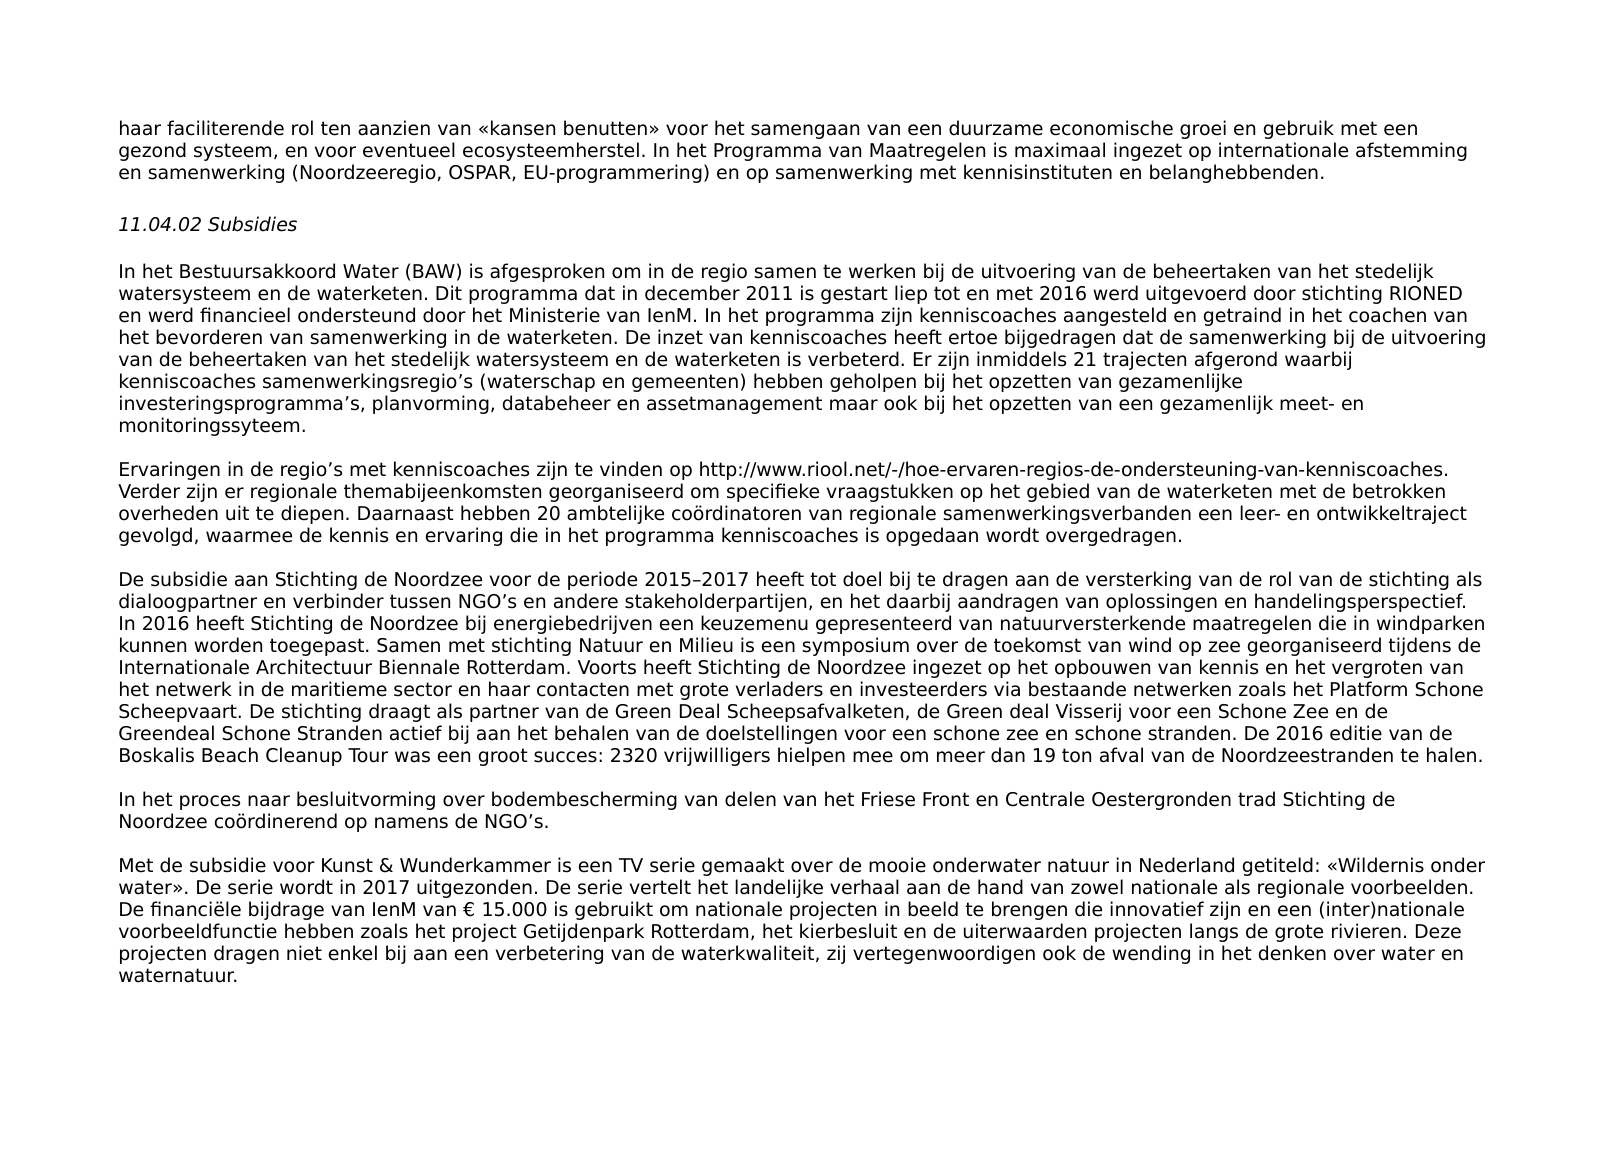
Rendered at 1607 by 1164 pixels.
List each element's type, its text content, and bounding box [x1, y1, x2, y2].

text Ervaringen in de regio’s met kenniscoaches zijn te vinden op http://www.riool.net/-/hoe-ervaren-regios-de-ondersteuning-van-kenniscoaches. Verder zijn er regionale themabijeenkomsten georganiseerd om specifieke vraagstukken op het gebied van de waterketen met de betrokken overheden uit te diepen. Daarnaast hebben 20 ambtelijke coördinatoren van regionale samenwerkingsverbanden een leer- en ontwikkeltraject gevolgd, waarmee de kennis en ervaring die in het programma kenniscoaches is opgedaan wordt overgedragen. [118, 459, 1488, 547]
text In het Bestuursakkoord Water (BAW) is afgesproken om in de regio samen te werken bij de uitvoering van de beheertaken van het stedelijk watersysteem en de waterketen. Dit programma dat in december 2011 is gestart liep tot en met 2016 werd uitgevoerd door stichting RIONED en werd financieel ondersteund door het Ministerie van IenM. In het programma zijn kenniscoaches aangesteld en getraind in het coachen van het bevorderen van samenwerking in de waterketen. De inzet van kenniscoaches heeft ertoe bijgedragen dat de samenwerking bij de uitvoering van de beheertaken van het stedelijk watersysteem en de waterketen is verbeterd. Er zijn inmiddels 21 trajecten afgerond waarbij kenniscoaches samenwerkingsregio’s (waterschap en gemeenten) hebben geholpen bij het opzetten van gezamenlijke investeringsprogramma’s, planvorming, databeheer en assetmanagement maar ook bij het opzetten van een gezamenlijk meet- en monitoringssyteem. [118, 261, 1488, 437]
text haar faciliterende rol ten aanzien van «kansen benutten» voor het samengaan van een duurzame economische groei en gebruik met een gezond systeem, en voor eventueel ecosysteemherstel. In het Programma van Maatregelen is maximaal ingezet op internationale afstemming en samenwerking (Noordzeeregio, OSPAR, EU-programmering) en op samenwerking met kennisinstituten en belanghebbenden. [118, 118, 1488, 184]
text Met de subsidie voor Kunst & Wunderkammer is een TV serie gemaakt over de mooie onderwater natuur in Nederland getiteld: «Wildernis onder water». De serie wordt in 2017 uitgezonden. De serie vertelt het landelijke verhaal aan de hand van zowel nationale als regionale voorbeelden. De financiële bijdrage van IenM van € 15.000 is gebruikt om nationale projecten in beeld te brengen die innovatief zijn en een (inter)nationale voorbeeldfunctie hebben zoals het project Getijdenpark Rotterdam, het kierbesluit en de uiterwaarden projecten langs de grote rivieren. Deze projecten dragen niet enkel bij aan een verbetering van de waterkwaliteit, zij vertegenwoordigen ook de wending in het denken over water en waternatuur. [118, 855, 1488, 987]
text De subsidie aan Stichting de Noordzee voor de periode 2015–2017 heeft tot doel bij te dragen aan de versterking van de rol van de stichting als dialoogpartner en verbinder tussen NGO’s en andere stakeholderpartijen, en het daarbij aandragen van oplossingen en handelingsperspectief. In 2016 heeft Stichting de Noordzee bij energiebedrijven een keuzemenu gepresenteerd van natuurversterkende maatregelen die in windparken kunnen worden toegepast. Samen met stichting Natuur en Milieu is een symposium over de toekomst van wind op zee georganiseerd tijdens de Internationale Architectuur Biennale Rotterdam. Voorts heeft Stichting de Noordzee ingezet op het opbouwen van kennis en het vergroten van het netwerk in de maritieme sector en haar contacten met grote verladers en investeerders via bestaande netwerken zoals het Platform Schone Scheepvaart. De stichting draagt als partner van de Green Deal Scheepsafvalketen, de Green deal Visserij voor een Schone Zee en de Greendeal Schone Stranden actief bij aan het behalen van de doelstellingen voor een schone zee en schone stranden. De 2016 editie van de Boskalis Beach Cleanup Tour was een groot succes: 2320 vrijwilligers hielpen mee om meer dan 19 ton afval van de Noordzeestranden te halen. [118, 569, 1488, 767]
text In het proces naar besluitvorming over bodembescherming van delen van het Friese Front en Centrale Oestergronden trad Stichting de Noordzee coördinerend op namens de NGO’s. [118, 789, 1488, 833]
subtitle 11.04.02 Subsidies [118, 214, 1488, 236]
